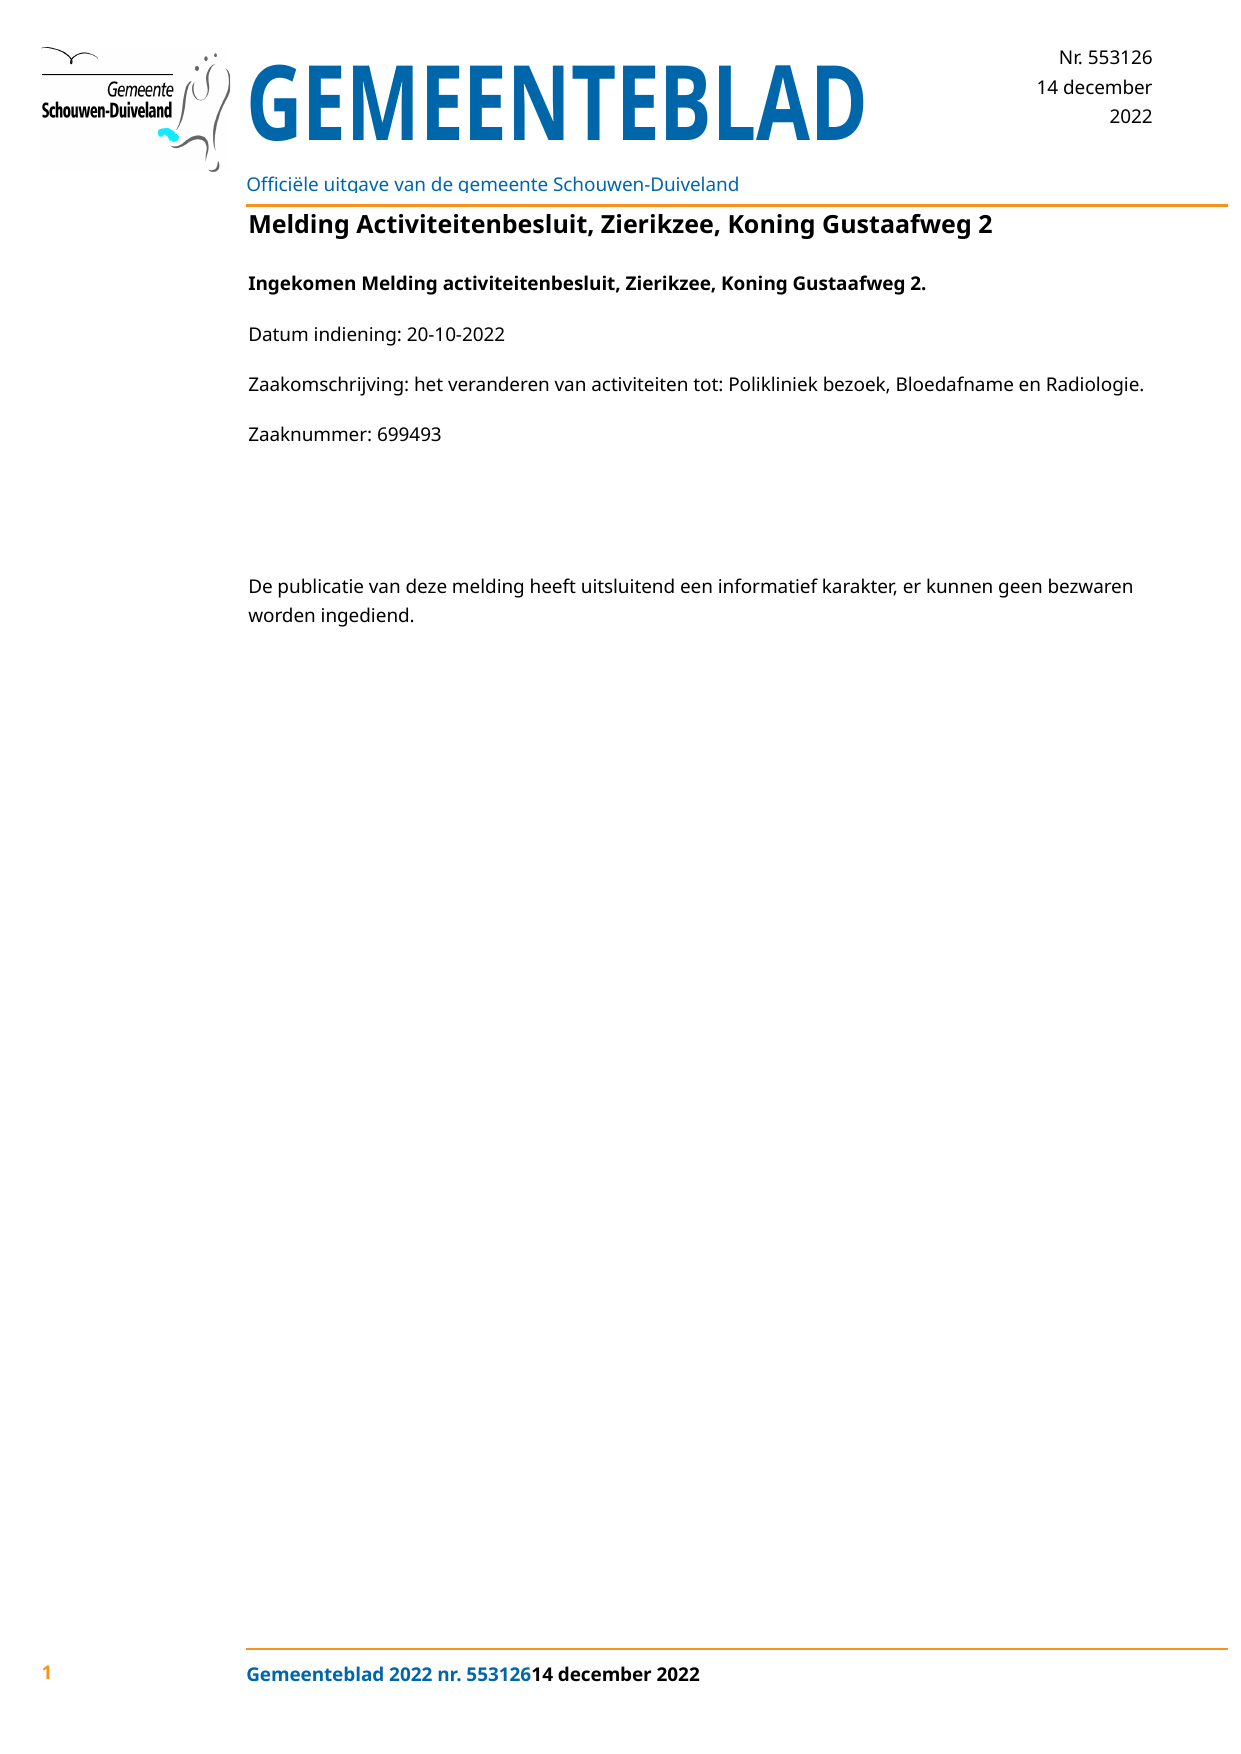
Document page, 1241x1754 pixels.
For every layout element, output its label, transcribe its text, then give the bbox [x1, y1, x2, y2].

picture [41, 47, 231, 172]
text Zaakomschrijving: het veranderen van activiteiten tot: Polikliniek bezoek, Bloedafname en Radiologie. [248, 371, 1152, 397]
text Datum indiening: 20-10-2022 [248, 321, 1152, 346]
text Zaaknummer: 699493 [248, 422, 1152, 447]
text De publicatie van deze melding heeft uitsluitend een informatief karakter, er kunnen geen bezwaren worden ingediend. [248, 573, 1152, 628]
text Ingekomen Melding activiteitenbesluit, Zierikzee, Koning Gustaafweg 2. [248, 270, 1152, 296]
text Melding Activiteitenbesluit, Zierikzee, Koning Gustaafweg 2 [248, 207, 1152, 241]
